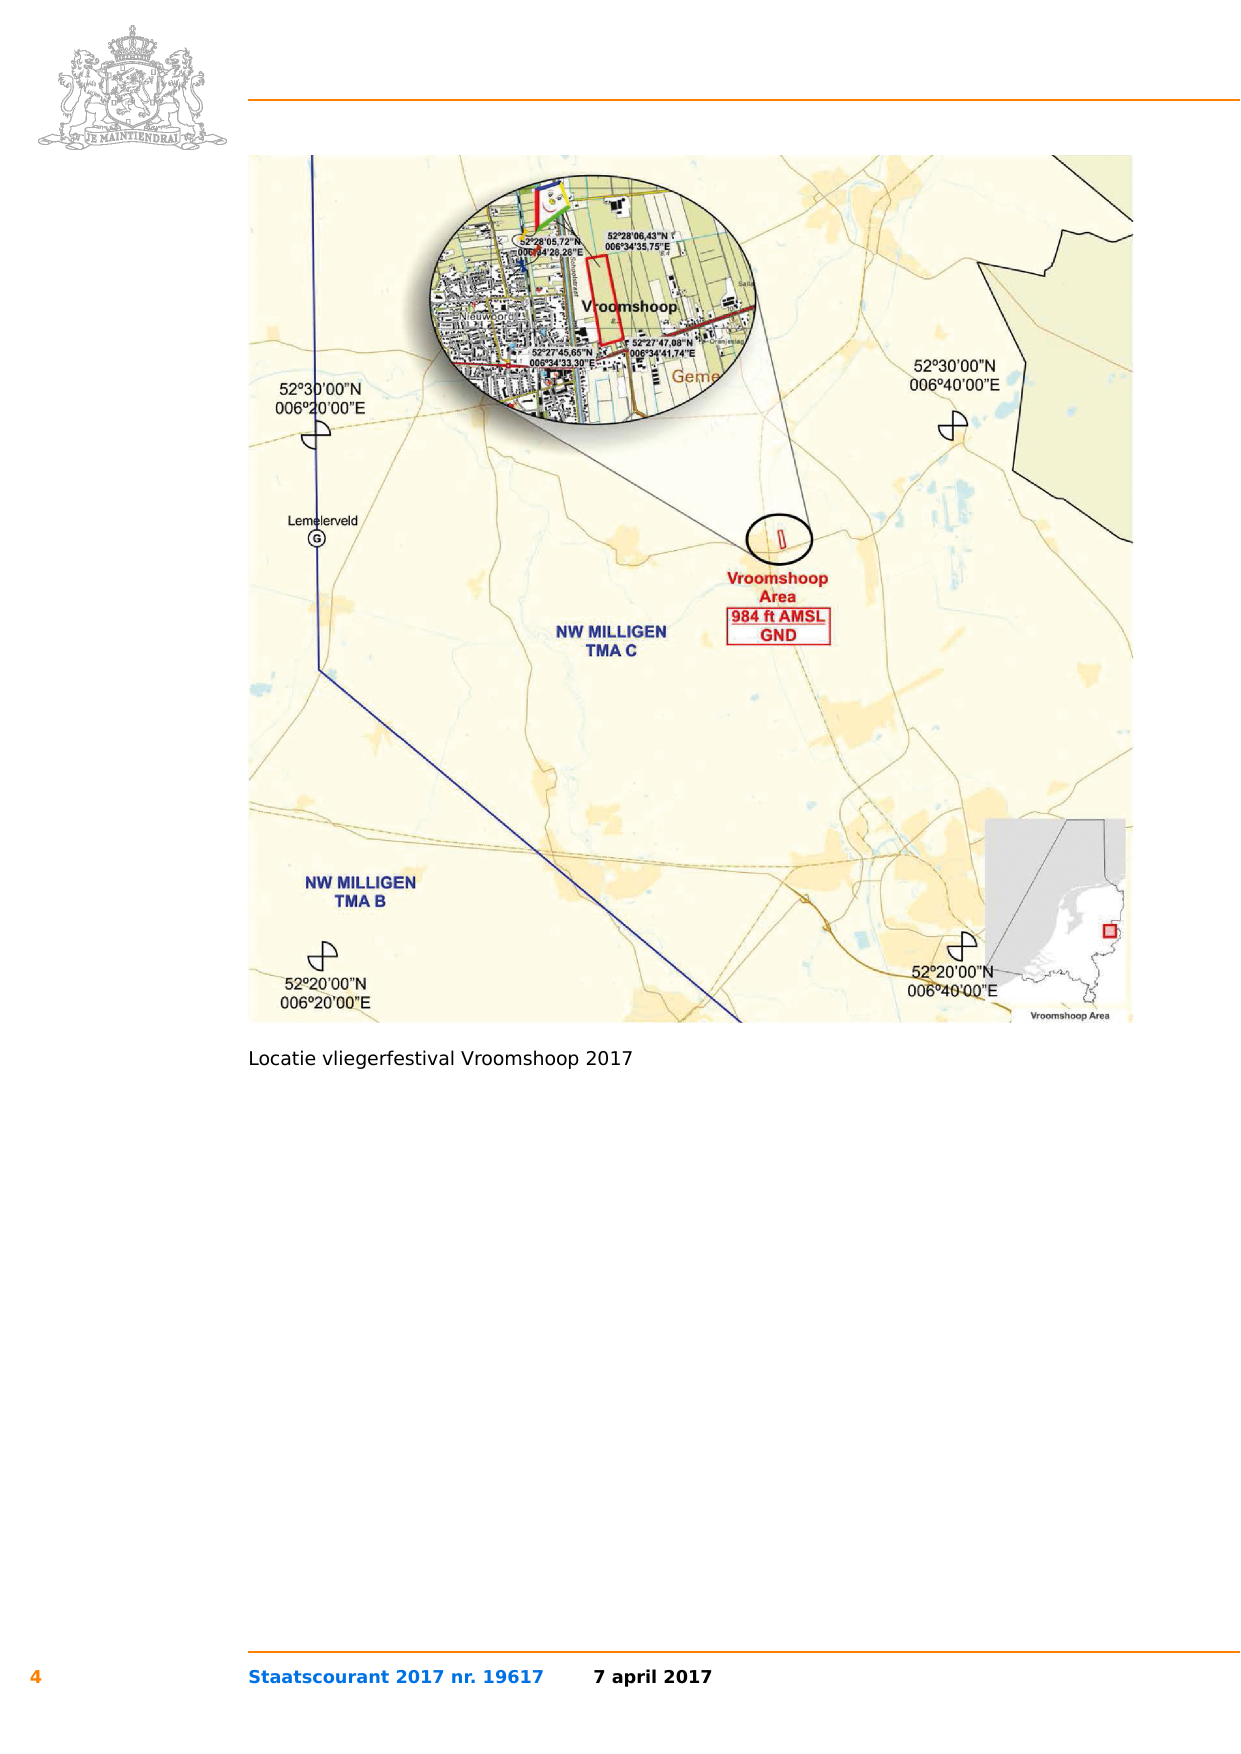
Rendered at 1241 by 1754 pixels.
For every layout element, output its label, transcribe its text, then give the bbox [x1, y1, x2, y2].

text Locatie vliegerfestival Vroomshoop 2017 [248, 1048, 1134, 1070]
picture [38, 25, 227, 150]
picture [248, 155, 1134, 1023]
